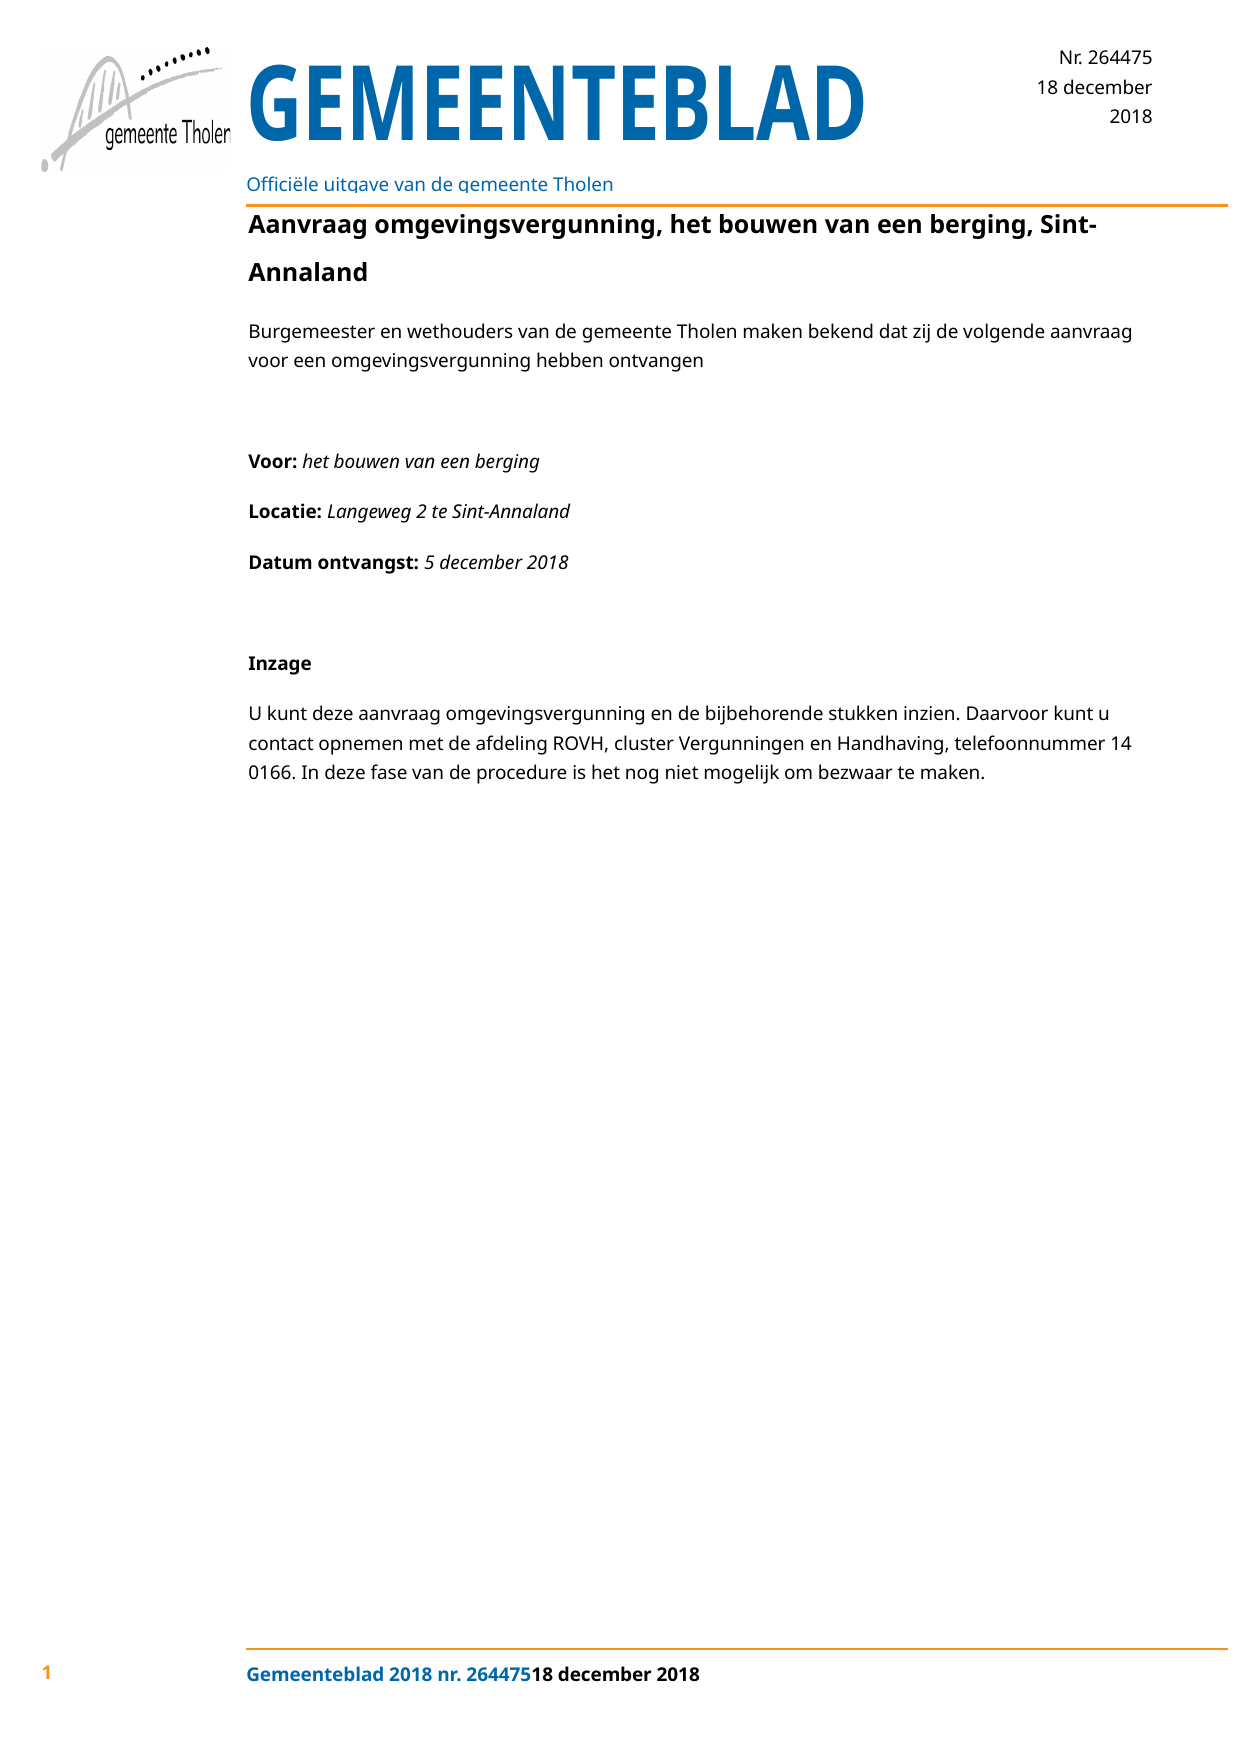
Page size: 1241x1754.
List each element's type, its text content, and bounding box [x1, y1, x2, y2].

text Aanvraag omgevingsvergunning, het bouwen van een berging, Sint-Annaland [248, 207, 1152, 288]
text U kunt deze aanvraag omgevingsvergunning en de bijbehorende stukken inzien. Daarvoor kunt u contact opnemen met de afdeling ROVH, cluster Vergunningen en Handhaving, telefoonnummer 14 0166. In deze fase van de procedure is het nog niet mogelijk om bezwaar te maken. [248, 700, 1152, 785]
text Voor: het bouwen van een berging [248, 448, 1152, 474]
text Locatie: Langeweg 2 te Sint-Annaland [248, 499, 1152, 524]
text Burgemeester en wethouders van de gemeente Tholen maken bekend dat zij de volgende aanvraag voor een omgevingsvergunning hebben ontvangen [248, 318, 1152, 373]
text Inzage [248, 650, 1152, 676]
picture [41, 47, 231, 172]
text Datum ontvangst: 5 december 2018 [248, 549, 1152, 575]
